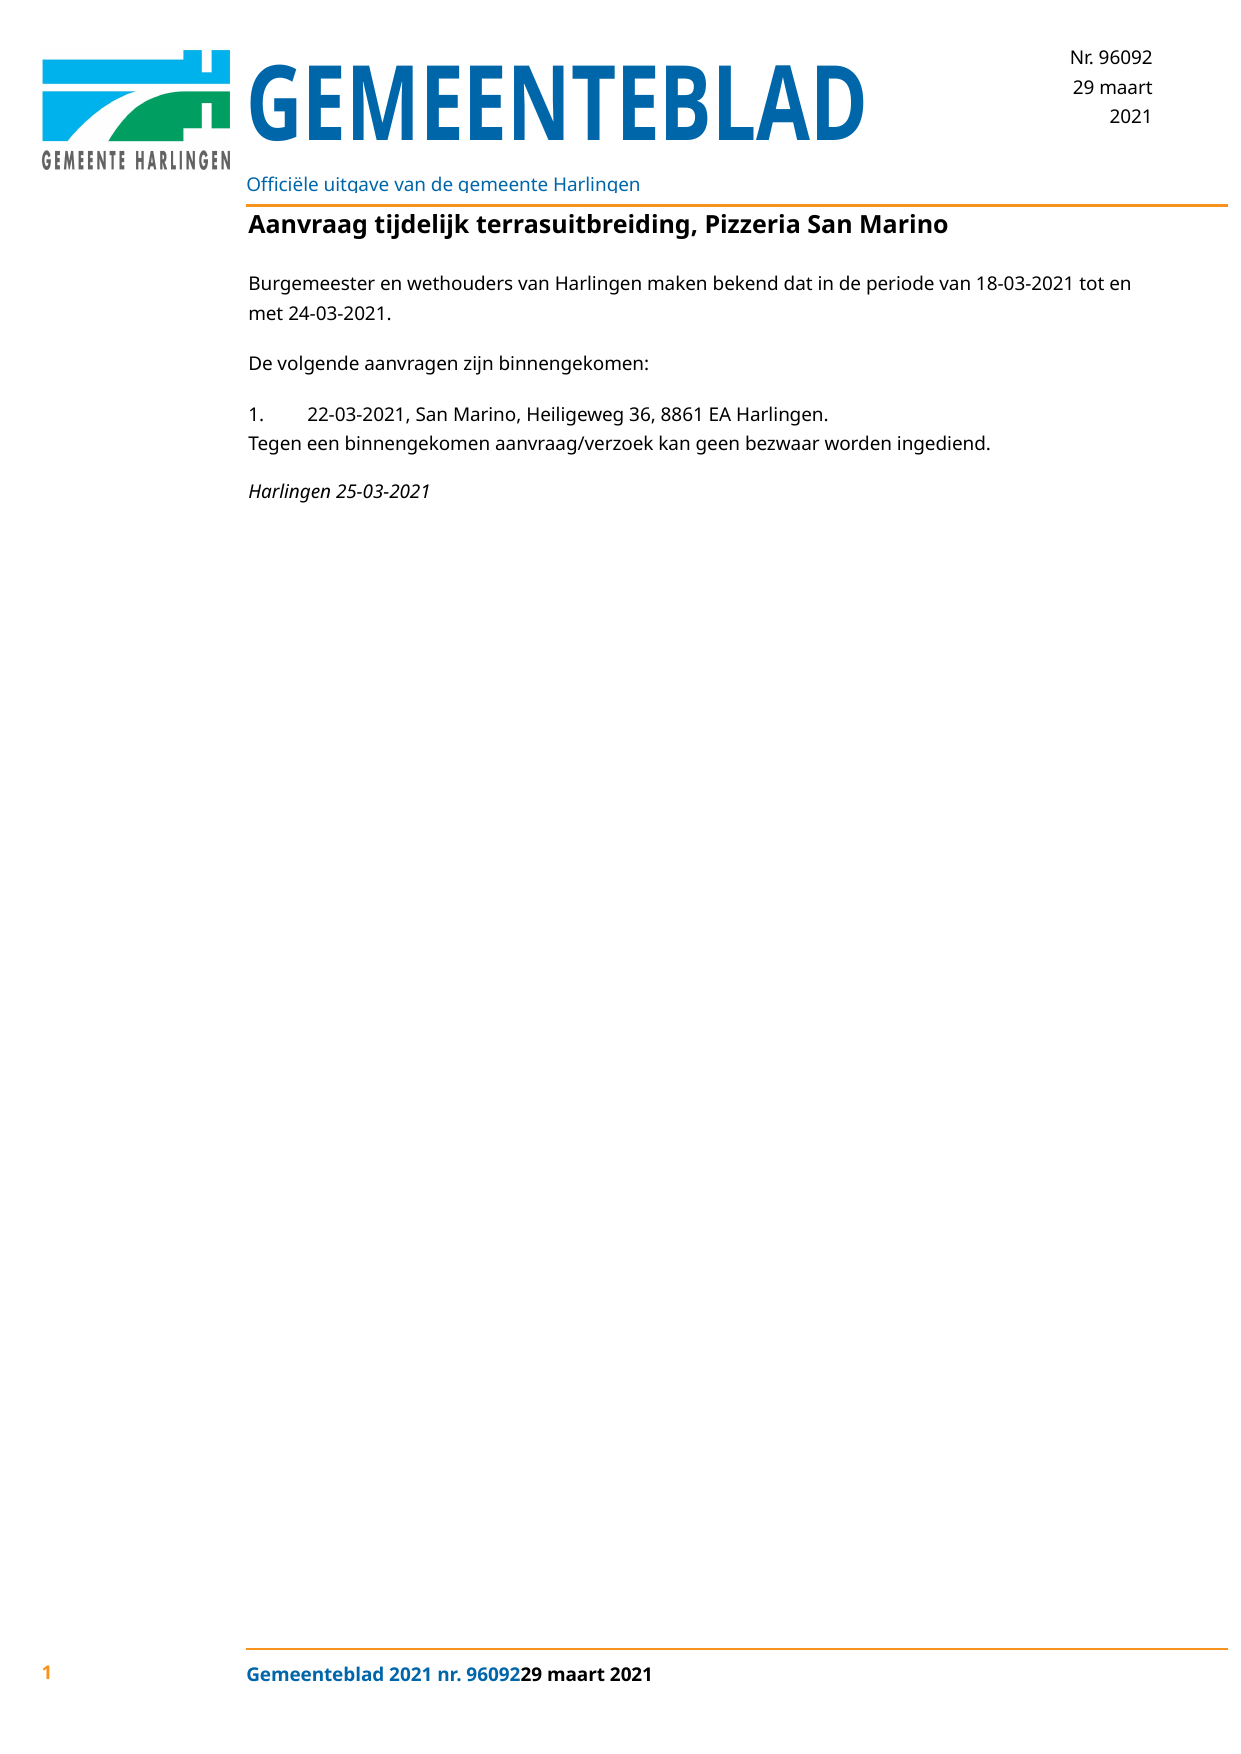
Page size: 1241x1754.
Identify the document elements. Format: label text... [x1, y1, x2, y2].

text Harlingen 25-03-2021 [248, 478, 1152, 504]
text Burgemeester en wethouders van Harlingen maken bekend dat in de periode van 18-03-2021 tot en met 24-03-2021. [248, 270, 1152, 326]
text De volgende aanvragen zijn binnengekomen: [248, 350, 1152, 376]
text Aanvraag tijdelijk terrasuitbreiding, Pizzeria San Marino [248, 207, 1152, 241]
picture [41, 47, 231, 172]
list 22-03-2021, San Marino, Heiligeweg 36, 8861 EA Harlingen. [248, 401, 1152, 426]
text Tegen een binnengekomen aanvraag/verzoek kan geen bezwaar worden ingediend. [248, 430, 1152, 456]
